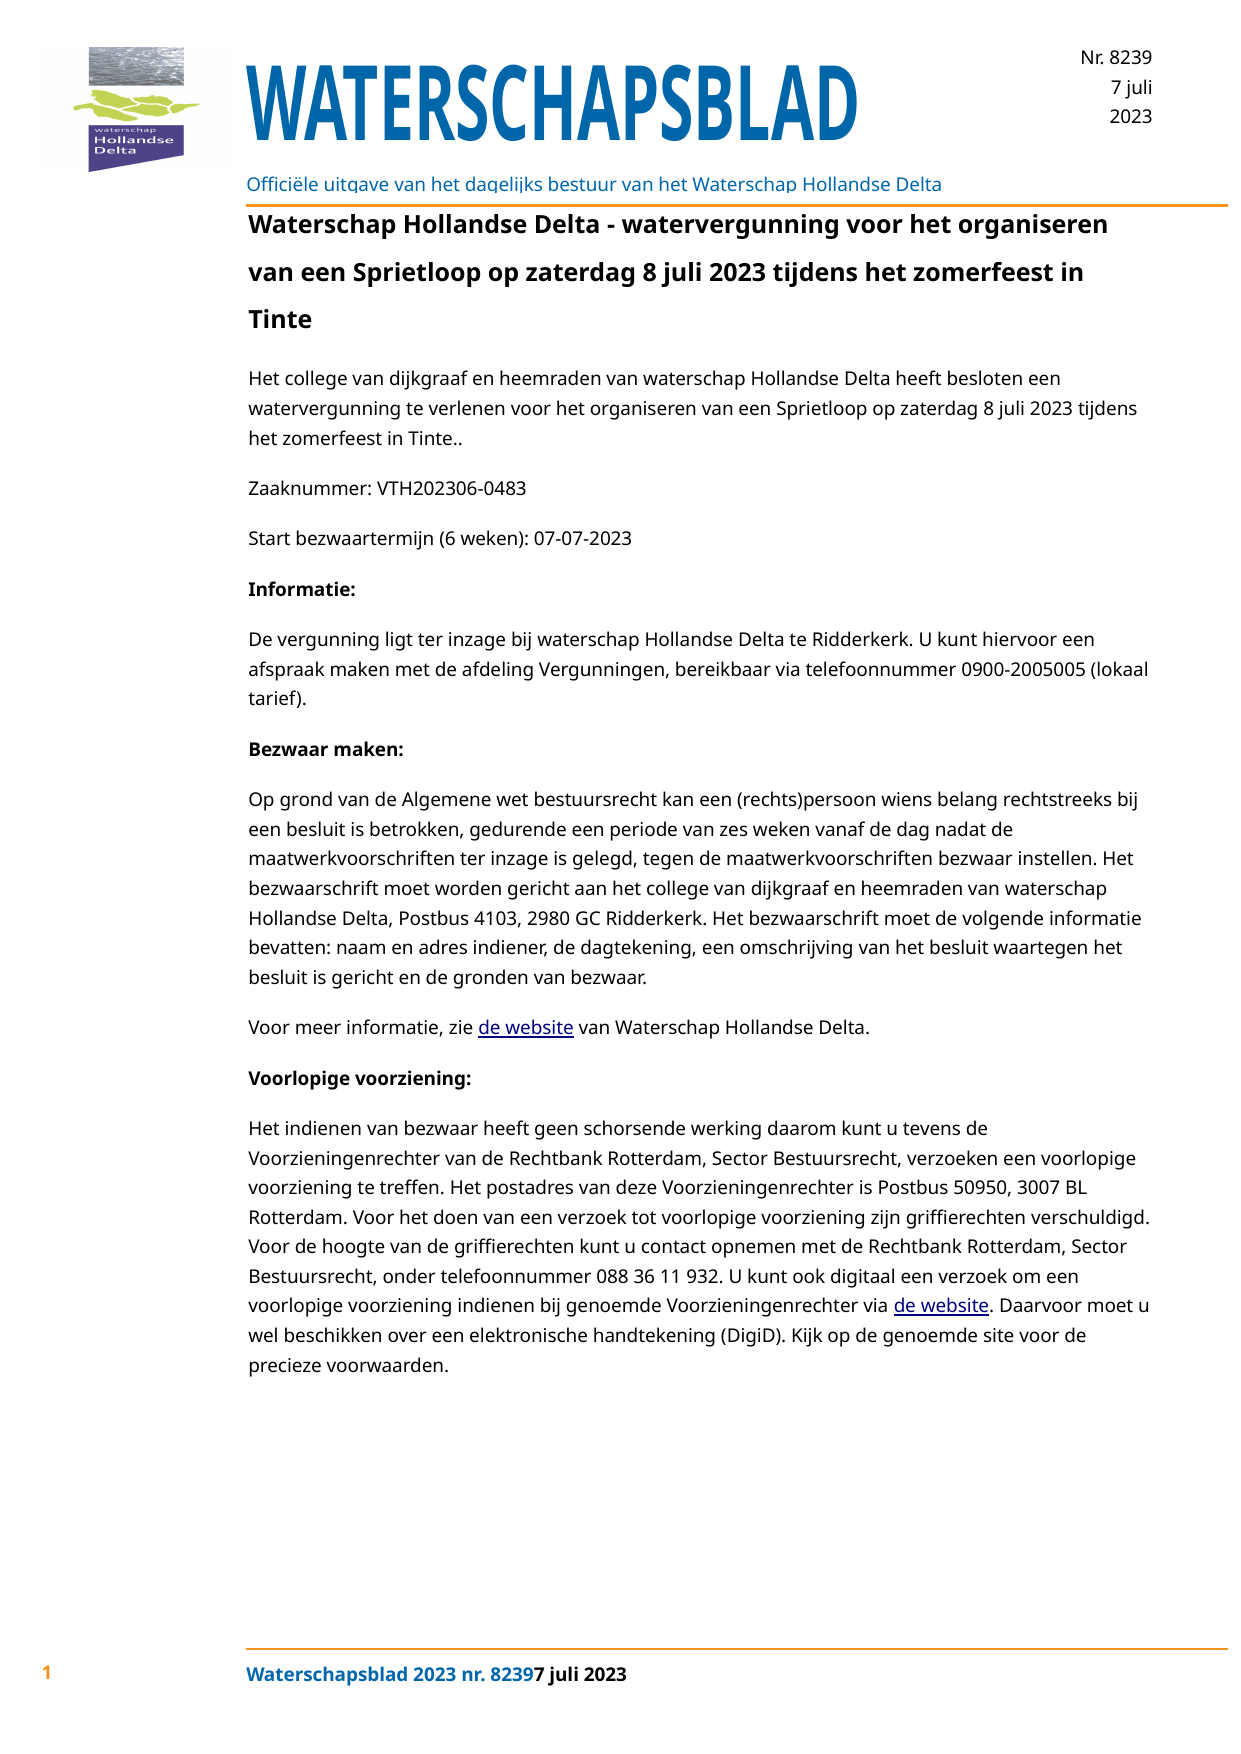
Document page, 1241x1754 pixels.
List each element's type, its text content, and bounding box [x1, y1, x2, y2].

text De vergunning ligt ter inzage bij waterschap Hollandse Delta te Ridderkerk. U kunt hiervoor een afspraak maken met de afdeling Vergunningen, bereikbaar via telefoonnummer 0900-2005005 (lokaal tarief). [248, 626, 1152, 711]
text Waterschap Hollandse Delta - watervergunning voor het organiseren van een Sprietloop op zaterdag 8 juli 2023 tijdens het zomerfeest in Tinte [248, 207, 1152, 336]
text Voorlopige voorziening: [248, 1065, 1152, 1090]
text Informatie: [248, 576, 1152, 602]
text Het college van dijkgraaf en heemraden van waterschap Hollandse Delta heeft besloten een watervergunning te verlenen voor het organiseren van een Sprietloop op zaterdag 8 juli 2023 tijdens het zomerfeest in Tinte.. [248, 366, 1152, 450]
text Zaaknummer: VTH202306-0483 [248, 475, 1152, 501]
text Start bezwaartermijn (6 weken): 07-07-2023 [248, 526, 1152, 551]
text Op grond van de Algemene wet bestuursrecht kan een (rechts)persoon wiens belang rechtstreeks bij een besluit is betrokken, gedurende een periode van zes weken vanaf de dag nadat de maatwerkvoorschriften ter inzage is gelegd, tegen de maatwerkvoorschriften bezwaar instellen. Het bezwaarschrift moet worden gericht aan het college van dijkgraaf en heemraden van waterschap Hollandse Delta, Postbus 4103, 2980 GC Ridderkerk. Het bezwaarschrift moet de volgende informatie bevatten: naam en adres indiener, de dagtekening, een omschrijving van het besluit waartegen het besluit is gericht en de gronden van bezwaar. [248, 786, 1152, 989]
text Bezwaar maken: [248, 736, 1152, 762]
picture [41, 47, 231, 172]
text Voor meer informatie, zie de website van Waterschap Hollandse Delta. [248, 1014, 1152, 1040]
text Het indienen van bezwaar heeft geen schorsende werking daarom kunt u tevens de Voorzieningenrechter van de Rechtbank Rotterdam, Sector Bestuursrecht, verzoeken een voorlopige voorziening te treffen. Het postadres van deze Voorzieningenrechter is Postbus 50950, 3007 BL Rotterdam. Voor het doen van een verzoek tot voorlopige voorziening zijn griffierechten verschuldigd. Voor de hoogte van de griffierechten kunt u contact opnemen met de Rechtbank Rotterdam, Sector Bestuursrecht, onder telefoonnummer 088 36 11 932. U kunt ook digitaal een verzoek om een voorlopige voorziening indienen bij genoemde Voorzieningenrechter via de website. Daarvoor moet u wel beschikken over een elektronische handtekening (DigiD). Kijk op de genoemde site voor de precieze voorwaarden. [248, 1115, 1152, 1377]
